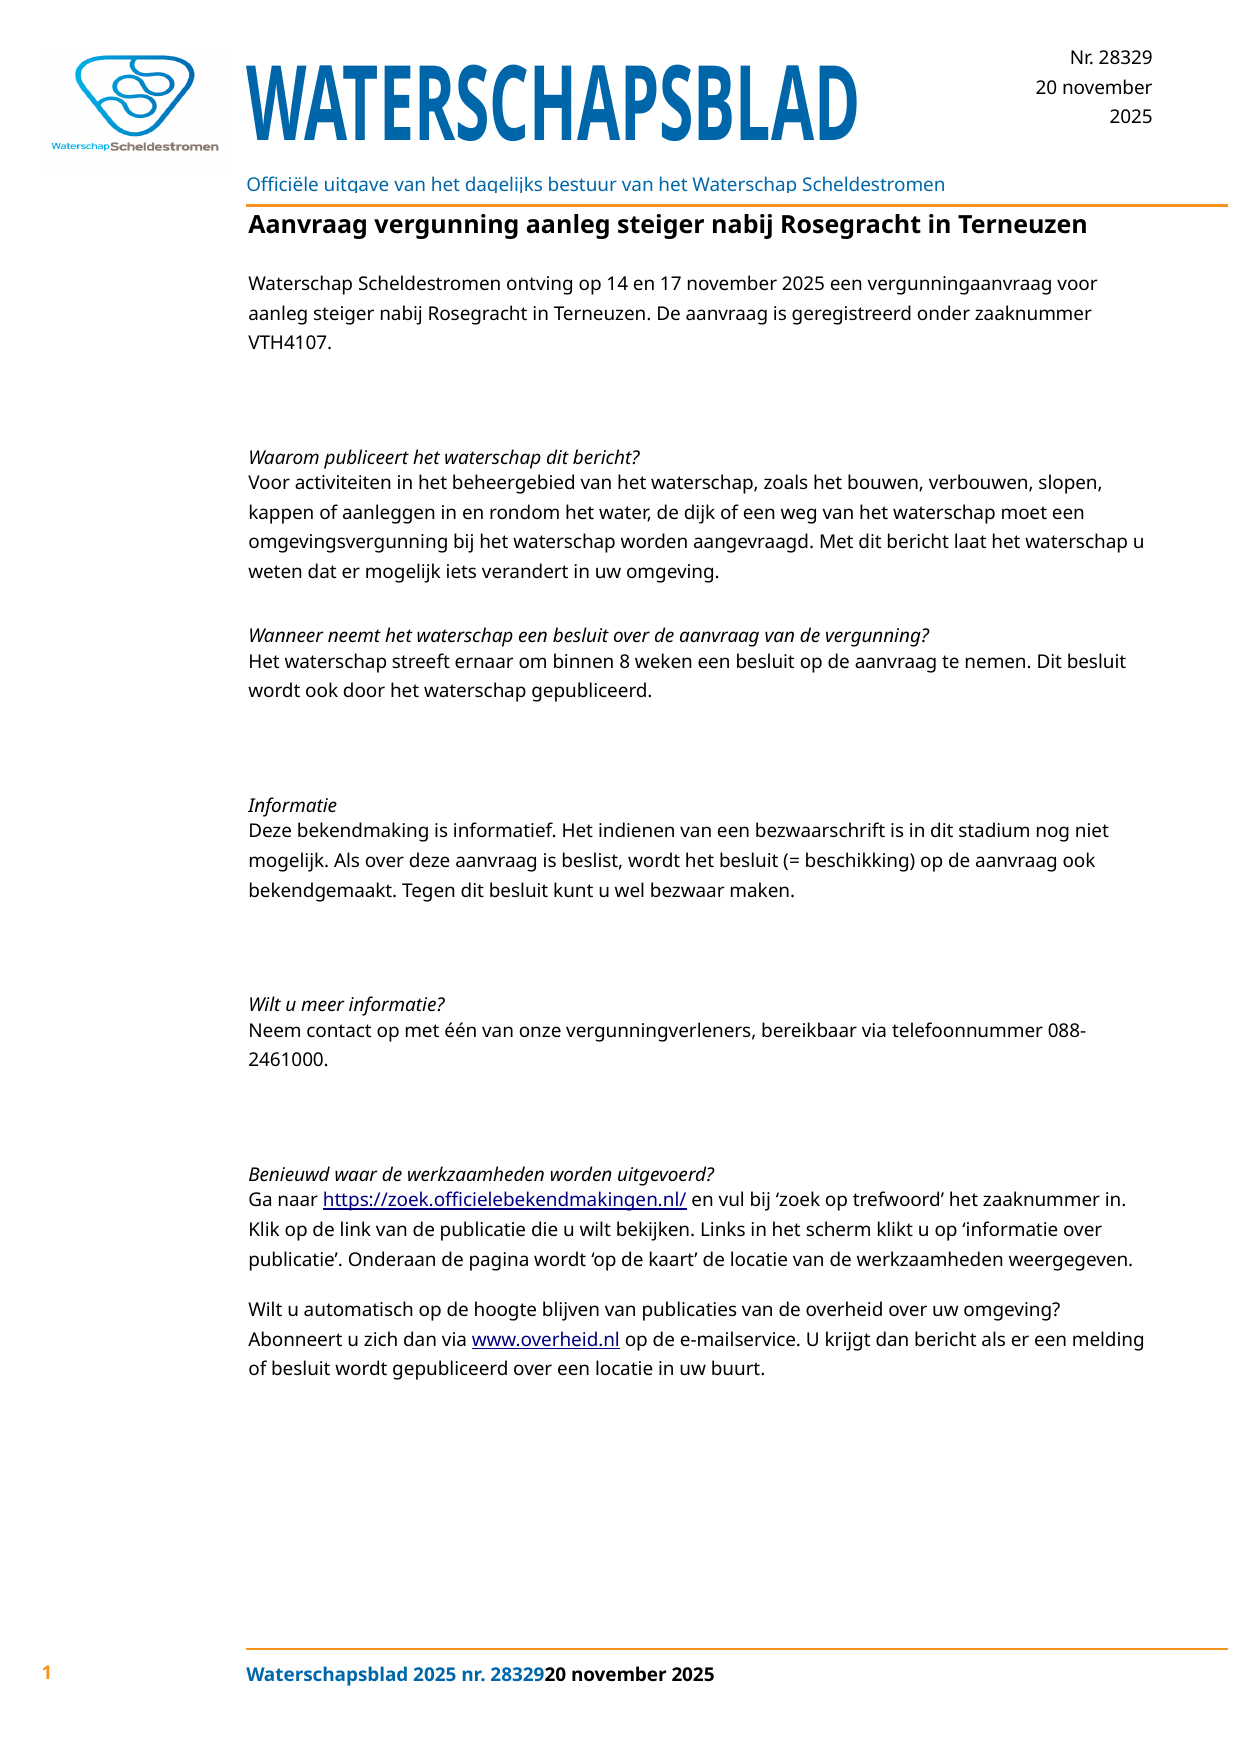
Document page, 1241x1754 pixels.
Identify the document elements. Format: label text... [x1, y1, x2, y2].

text Wilt u automatisch op de hoogte blijven van publicaties van de overheid over uw omgeving? Abonneert u zich dan via www.overheid.nl op de e-mailservice. U krijgt dan bericht als er een melding of besluit wordt gepubliceerd over een locatie in uw buurt. [248, 1296, 1152, 1381]
text Waarom publiceert het waterschap dit bericht? [248, 444, 1152, 469]
text Wilt u meer informatie? [248, 991, 1152, 1017]
text Aanvraag vergunning aanleg steiger nabij Rosegracht in Terneuzen [248, 207, 1152, 241]
text Informatie [248, 792, 1152, 818]
text Wanneer neemt het waterschap een besluit over de aanvraag van de vergunning? [248, 622, 1152, 648]
text Neem contact op met één van onze vergunningverleners, bereikbaar via telefoonnummer 088-2461000. [248, 1017, 1152, 1072]
text Deze bekendmaking is informatief. Het indienen van een bezwaarschrift is in dit stadium nog niet mogelijk. Als over deze aanvraag is beslist, wordt het besluit (= beschikking) op de aanvraag ook bekendgemaakt. Tegen dit besluit kunt u wel bezwaar maken. [248, 818, 1152, 903]
text Benieuwd waar de werkzaamheden worden uitgevoerd? [248, 1161, 1152, 1187]
text Ga naar https://zoek.officielebekendmakingen.nl/ en vul bij ‘zoek op trefwoord’ het zaaknummer in. Klik op de link van de publicatie die u wilt bekijken. Links in het scherm klikt u op ‘informatie over publicatie’. Onderaan de pagina wordt ‘op de kaart’ de locatie van de werkzaamheden weergegeven. [248, 1187, 1152, 1272]
text Voor activiteiten in het beheergebied van het waterschap, zoals het bouwen, verbouwen, slopen, kappen of aanleggen in en rondom het water, de dijk of een weg van het waterschap moet een omgevingsvergunning bij het waterschap worden aangevraagd. Met dit bericht laat het waterschap u weten dat er mogelijk iets verandert in uw omgeving. [248, 469, 1152, 584]
picture [41, 47, 231, 172]
text Het waterschap streeft ernaar om binnen 8 weken een besluit op de aanvraag te nemen. Dit besluit wordt ook door het waterschap gepubliceerd. [248, 648, 1152, 703]
text Waterschap Scheldestromen ontving op 14 en 17 november 2025 een vergunningaanvraag voor aanleg steiger nabij Rosegracht in Terneuzen. De aanvraag is geregistreerd onder zaaknummer VTH4107. [248, 270, 1152, 355]
